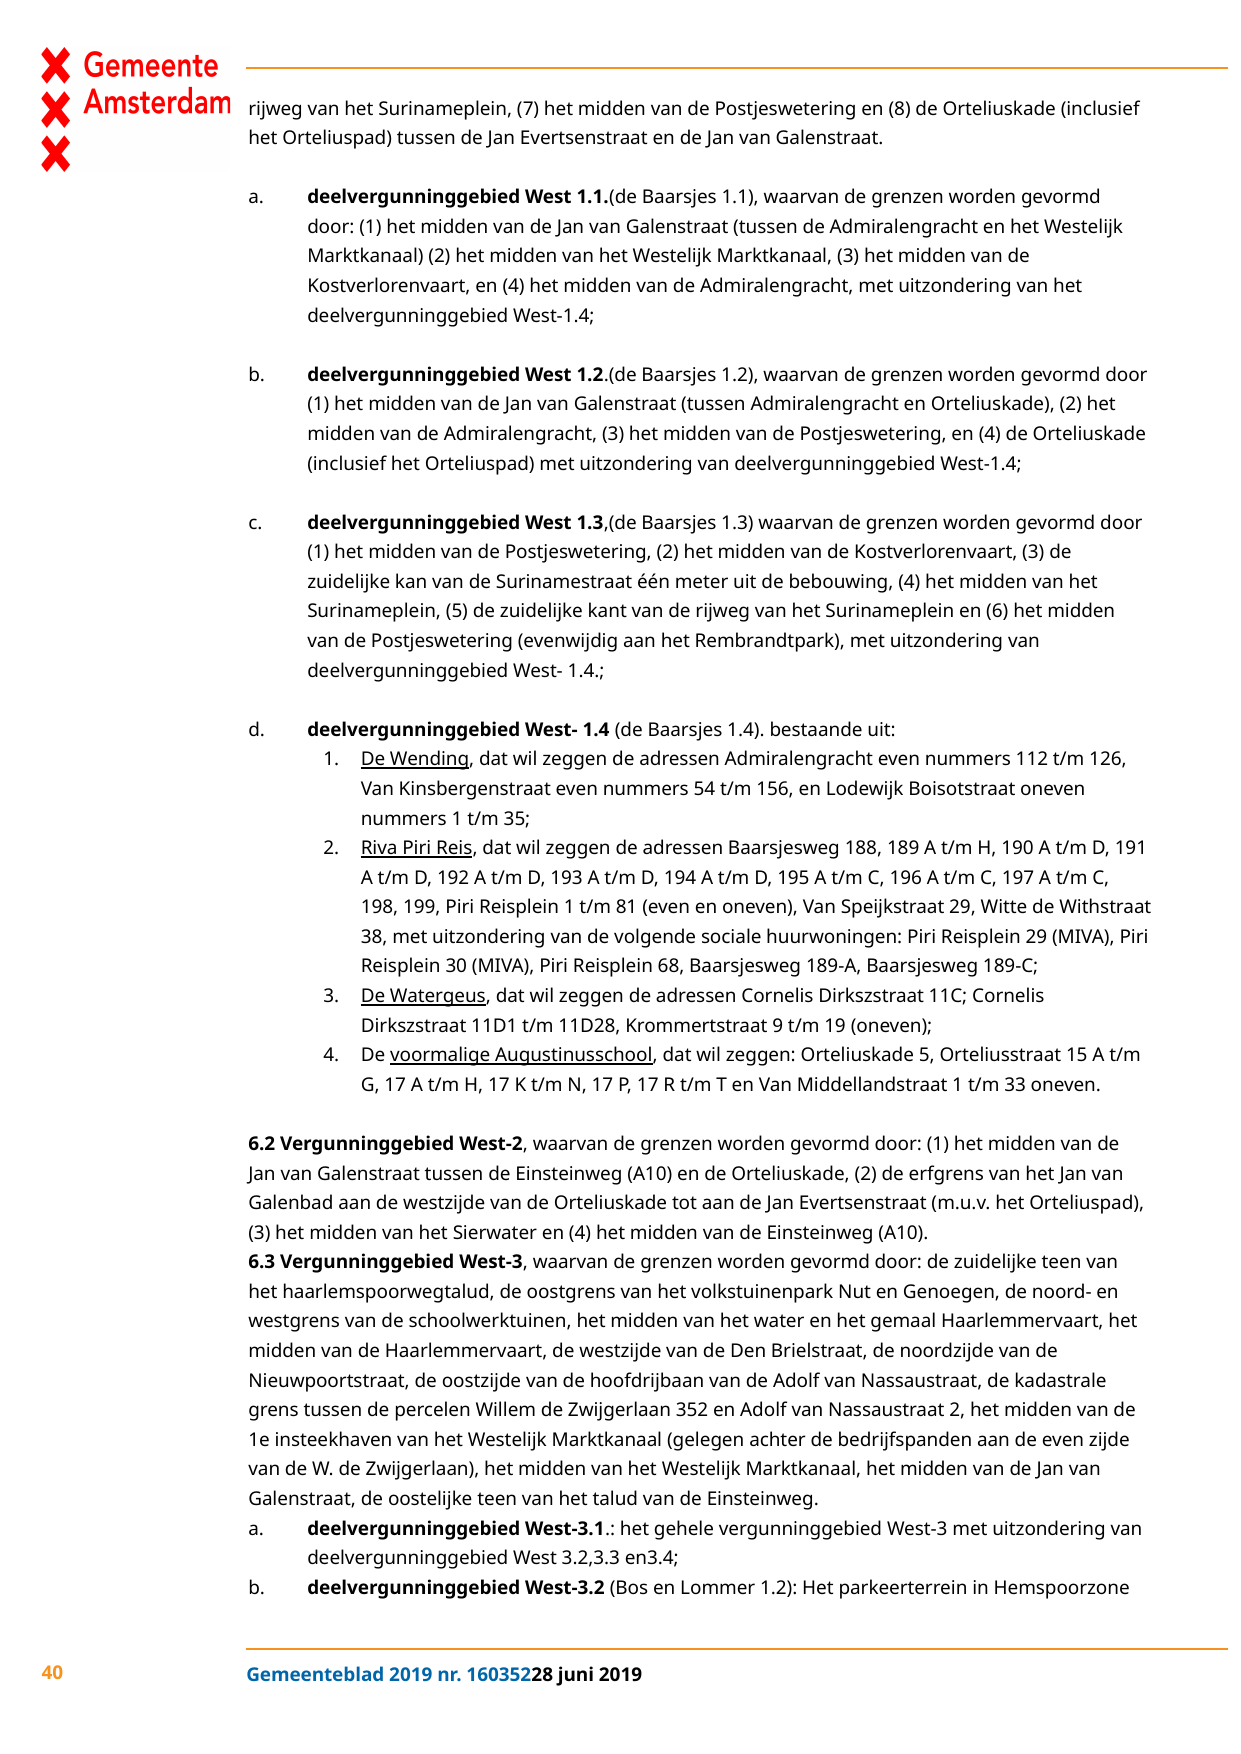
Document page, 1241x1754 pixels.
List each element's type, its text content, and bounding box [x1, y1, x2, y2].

list deelvergunninggebied West-3.1.: het gehele vergunninggebied West-3 met uitzondering van deelvergunninggebied West 3.2,3.3 en3.4; [248, 1515, 1152, 1570]
list deelvergunninggebied West 1.1.(de Baarsjes 1.1), waarvan de grenzen worden gevormd door: (1) het midden van de Jan van Galenstraat (tussen de Admiralengracht en het Westelijk Marktkanaal) (2) het midden van het Westelijk Marktkanaal, (3) het midden van de Kostverlorenvaart, en (4) het midden van de Admiralengracht, met uitzondering van het deelvergunninggebied West-1.4; [248, 183, 1152, 328]
list deelvergunninggebied West 1.3,(de Baarsjes 1.3) waarvan de grenzen worden gevormd door (1) het midden van de Postjeswetering, (2) het midden van de Kostverlorenvaart, (3) de zuidelijke kan van de Surinamestraat één meter uit de bebouwing, (4) het midden van het Surinameplein, (5) de zuidelijke kant van de rijweg van het Surinameplein en (6) het midden van de Postjeswetering (evenwijdig aan het Rembrandtpark), met uitzondering van deelvergunninggebied West- 1.4.; [248, 509, 1152, 683]
list Riva Piri Reis, dat wil zeggen de adressen Baarsjesweg 188, 189 A t/m H, 190 A t/m D, 191 A t/m D, 192 A t/m D, 193 A t/m D, 194 A t/m D, 195 A t/m C, 196 A t/m C, 197 A t/m C, 198, 199, Piri Reisplein 1 t/m 81 (even en oneven), Van Speijkstraat 29, Witte de Withstraat 38, met uitzondering van de volgende sociale huurwoningen: Piri Reisplein 29 (MIVA), Piri Reisplein 30 (MIVA), Piri Reisplein 68, Baarsjesweg 189-A, Baarsjesweg 189-C; [323, 834, 1152, 978]
list De Watergeus, dat wil zeggen de adressen Cornelis Dirkszstraat 11C; Cornelis Dirkszstraat 11D1 t/m 11D28, Krommertstraat 9 t/m 19 (oneven); [323, 982, 1152, 1038]
text rijweg van het Surinameplein, (7) het midden van de Postjeswetering en (8) de Orteliuskade (inclusief het Orteliuspad) tussen de Jan Evertsenstraat en de Jan van Galenstraat. [248, 95, 1152, 150]
list deelvergunninggebied West-3.2 (Bos en Lommer 1.2): Het parkeerterrein in Hemspoorzone [248, 1574, 1152, 1600]
list deelvergunninggebied West 1.2.(de Baarsjes 1.2), waarvan de grenzen worden gevormd door (1) het midden van de Jan van Galenstraat (tussen Admiralengracht en Orteliuskade), (2) het midden van de Admiralengracht, (3) het midden van de Postjeswetering, en (4) de Orteliuskade (inclusief het Orteliuspad) met uitzondering van deelvergunninggebied West-1.4; [248, 361, 1152, 476]
list deelvergunninggebied West- 1.4 (de Baarsjes 1.4). bestaande uit: [248, 716, 1152, 742]
text 6.3 Vergunninggebied West-3, waarvan de grenzen worden gevormd door: de zuidelijke teen van het haarlemspoorwegtalud, de oostgrens van het volkstuinenpark Nut en Genoegen, de noord- en westgrens van de schoolwerktuinen, het midden van het water en het gemaal Haarlemmervaart, het midden van de Haarlemmervaart, de westzijde van de Den Brielstraat, de noordzijde van de Nieuwpoortstraat, de oostzijde van de hoofdrijbaan van de Adolf van Nassaustraat, de kadastrale grens tussen de percelen Willem de Zwijgerlaan 352 en Adolf van Nassaustraat 2, het midden van de 1e insteekhaven van het Westelijk Marktkanaal (gelegen achter de bedrijfspanden aan de even zijde van de W. de Zwijgerlaan), het midden van het Westelijk Marktkanaal, het midden van de Jan van Galenstraat, de oostelijke teen van het talud van de Einsteinweg. [248, 1248, 1152, 1511]
picture [41, 47, 231, 172]
text 6.2 Vergunninggebied West-2, waarvan de grenzen worden gevormd door: (1) het midden van de Jan van Galenstraat tussen de Einsteinweg (A10) en de Orteliuskade, (2) de erfgrens van het Jan van Galenbad aan de westzijde van de Orteliuskade tot aan de Jan Evertsenstraat (m.u.v. het Orteliuspad), (3) het midden van het Sierwater en (4) het midden van de Einsteinweg (A10). [248, 1130, 1152, 1245]
list De Wending, dat wil zeggen de adressen Admiralengracht even nummers 112 t/m 126, Van Kinsbergenstraat even nummers 54 t/m 156, en Lodewijk Boisotstraat oneven nummers 1 t/m 35; [323, 746, 1152, 831]
list De voormalige Augustinusschool, dat wil zeggen: Orteliuskade 5, Orteliusstraat 15 A t/m G, 17 A t/m H, 17 K t/m N, 17 P, 17 R t/m T en Van Middellandstraat 1 t/m 33 oneven. [323, 1041, 1152, 1097]
